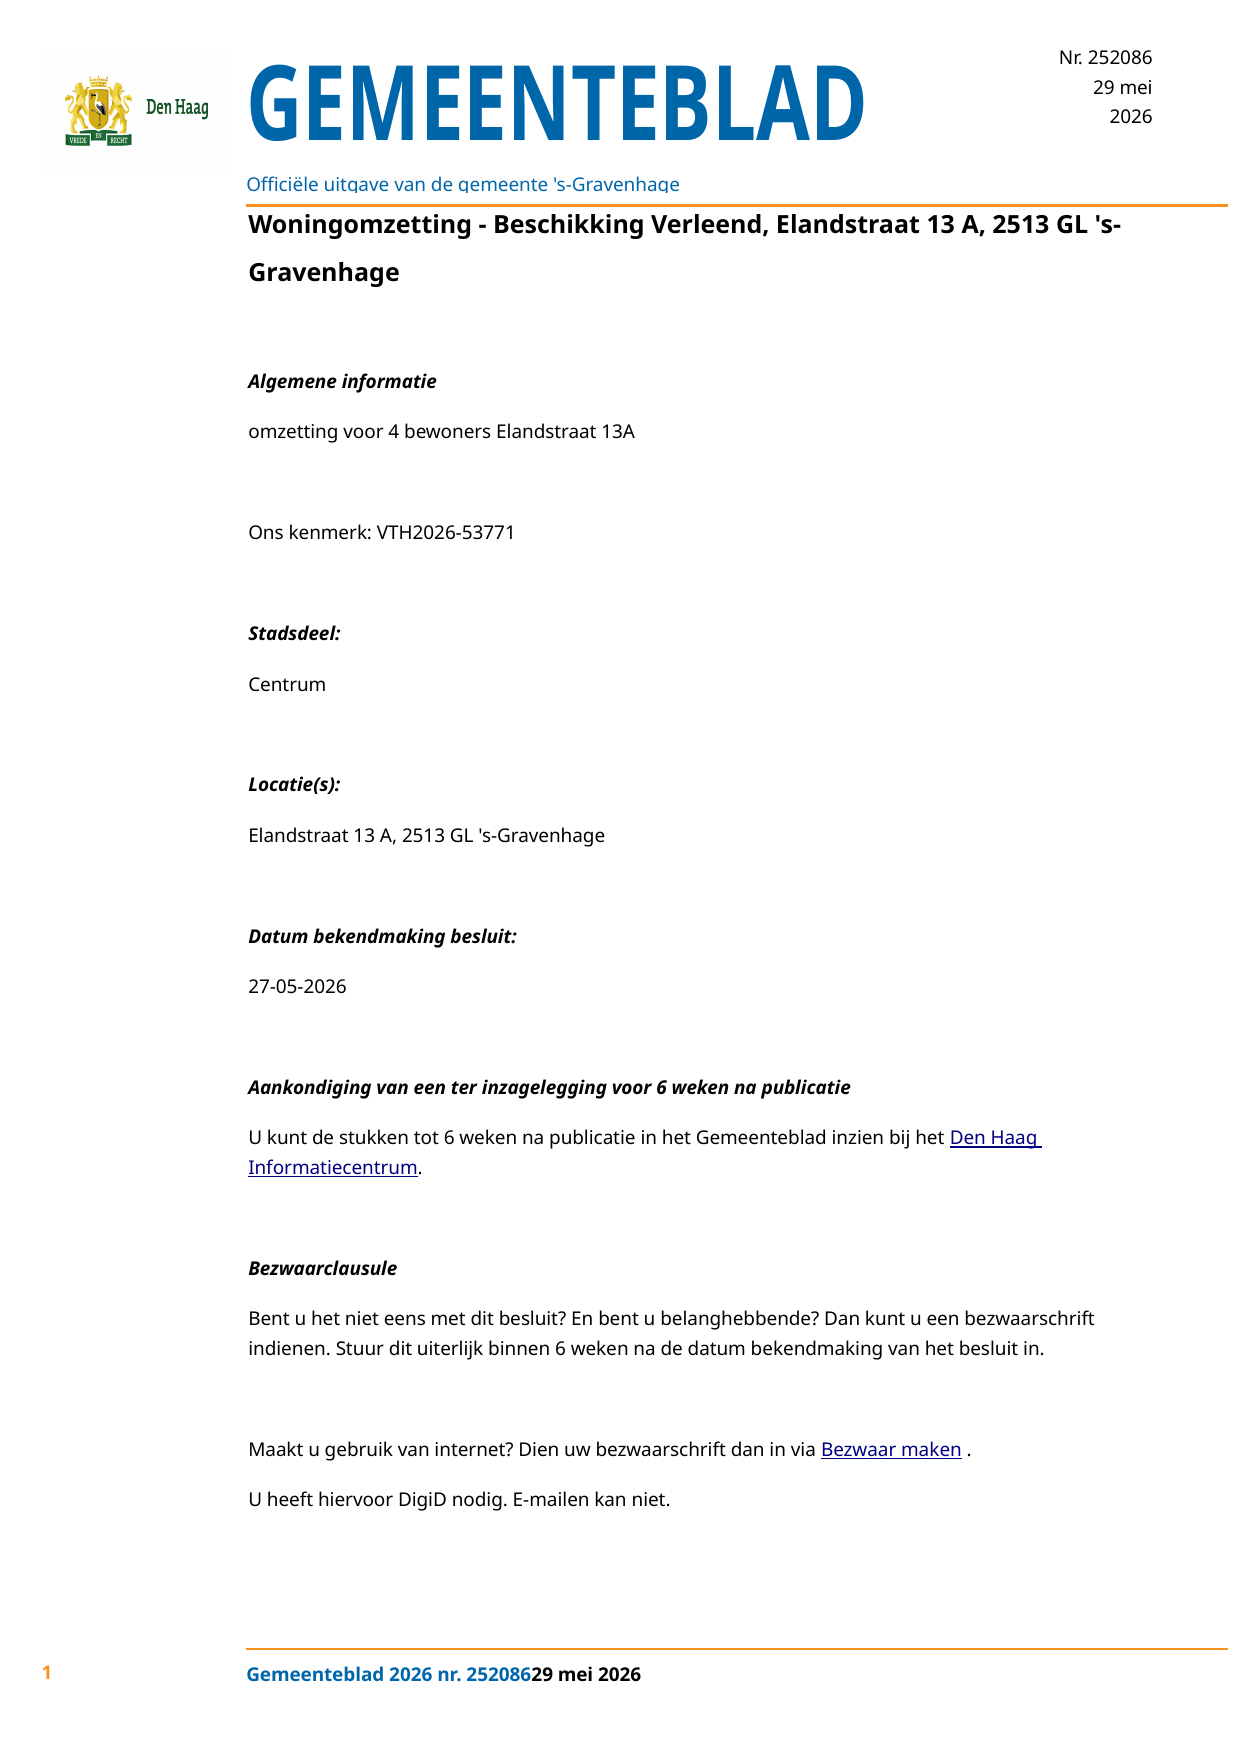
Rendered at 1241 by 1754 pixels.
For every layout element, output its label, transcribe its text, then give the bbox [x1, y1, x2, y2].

picture [41, 47, 231, 172]
text Stadsdeel: [248, 620, 1152, 646]
text Ons kenmerk: VTH2026-53771 [248, 519, 1152, 545]
text Aankondiging van een ter inzagelegging voor 6 weken na publicatie [248, 1074, 1152, 1100]
text Centrum [248, 671, 1152, 697]
text Locatie(s): [248, 772, 1152, 797]
text Datum bekendmaking besluit: [248, 923, 1152, 949]
text Bezwaarclausule [248, 1255, 1152, 1281]
text Bent u het niet eens met dit besluit? En bent u belanghebbende? Dan kunt u een bezwaarschrift indienen. Stuur dit uiterlijk binnen 6 weken na de datum bekendmaking van het besluit in. [248, 1305, 1152, 1361]
text omzetting voor 4 bewoners Elandstraat 13A [248, 419, 1152, 444]
text Algemene informatie [248, 368, 1152, 394]
text 27-05-2026 [248, 973, 1152, 999]
text Woningomzetting - Beschikking Verleend, Elandstraat 13 A, 2513 GL 's-Gravenhage [248, 207, 1152, 288]
text Maakt u gebruik van internet? Dien uw bezwaarschrift dan in via Bezwaar maken . [248, 1436, 1152, 1462]
text Elandstraat 13 A, 2513 GL 's-Gravenhage [248, 822, 1152, 848]
text U heeft hiervoor DigiD nodig. E-mailen kan niet. [248, 1486, 1152, 1512]
text U kunt de stukken tot 6 weken na publicatie in het Gemeenteblad inzien bij het Den Haag Informatiecentrum. [248, 1124, 1152, 1180]
